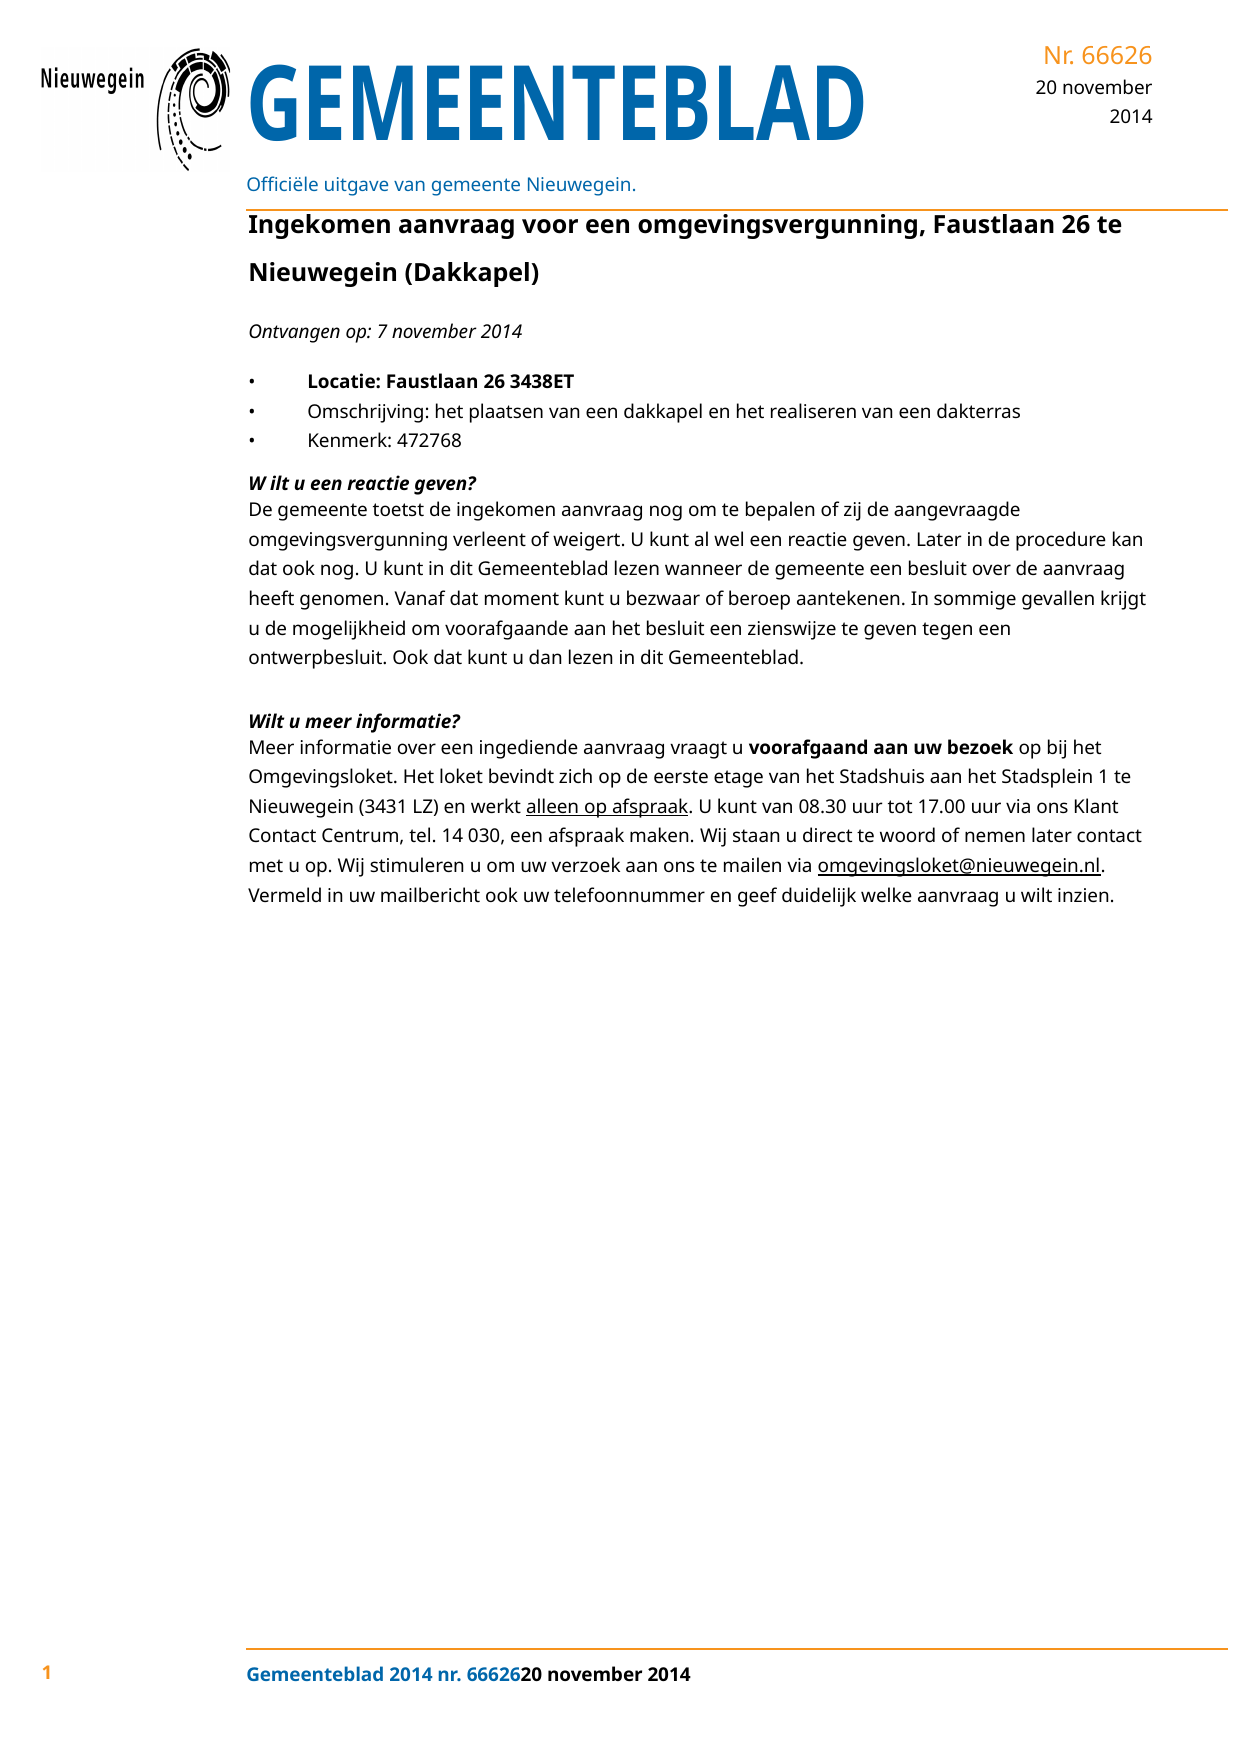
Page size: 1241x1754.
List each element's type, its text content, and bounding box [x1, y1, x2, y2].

text Ingekomen aanvraag voor een omgevingsvergunning, Faustlaan 26 te Nieuwegein (Dakkapel) [248, 211, 1152, 288]
text Ontvangen op: 7 november 2014 [248, 318, 1152, 344]
list Locatie: Faustlaan 26 3438ET [248, 368, 1152, 394]
picture [41, 47, 231, 172]
list Omschrijving: het plaatsen van een dakkapel en het realiseren van een dakterras [248, 398, 1152, 424]
text W ilt u een reactie geven? [248, 471, 1152, 496]
text De gemeente toetst de ingekomen aanvraag nog om te bepalen of zij de aangevraagde omgevingsvergunning verleent of weigert. U kunt al wel een reactie geven. Later in de procedure kan dat ook nog. U kunt in dit Gemeenteblad lezen wanneer de gemeente een besluit over de aanvraag heeft genomen. Vanaf dat moment kunt u bezwaar of beroep aantekenen. In sommige gevallen krijgt u de mogelijkheid om voorafgaande aan het besluit een zienswijze te geven tegen een ontwerpbesluit. Ook dat kunt u dan lezen in dit Gemeenteblad. [248, 496, 1152, 670]
text Wilt u meer informatie? [248, 708, 1152, 734]
list Kenmerk: 472768 [248, 427, 1152, 453]
text Meer informatie over een ingediende aanvraag vraagt u voorafgaand aan uw bezoek op bij het Omgevingsloket. Het loket bevindt zich op de eerste etage van het Stadshuis aan het Stadsplein 1 te Nieuwegein (3431 LZ) en werkt alleen op afspraak. U kunt van 08.30 uur tot 17.00 uur via ons Klant Contact Centrum, tel. 14 030, een afspraak maken. Wij staan u direct te woord of nemen later contact met u op. Wij stimuleren u om uw verzoek aan ons te mailen via omgevingsloket@nieuwegein.nl. Vermeld in uw mailbericht ook uw telefoonnummer en geef duidelijk welke aanvraag u wilt inzien. [248, 734, 1152, 908]
